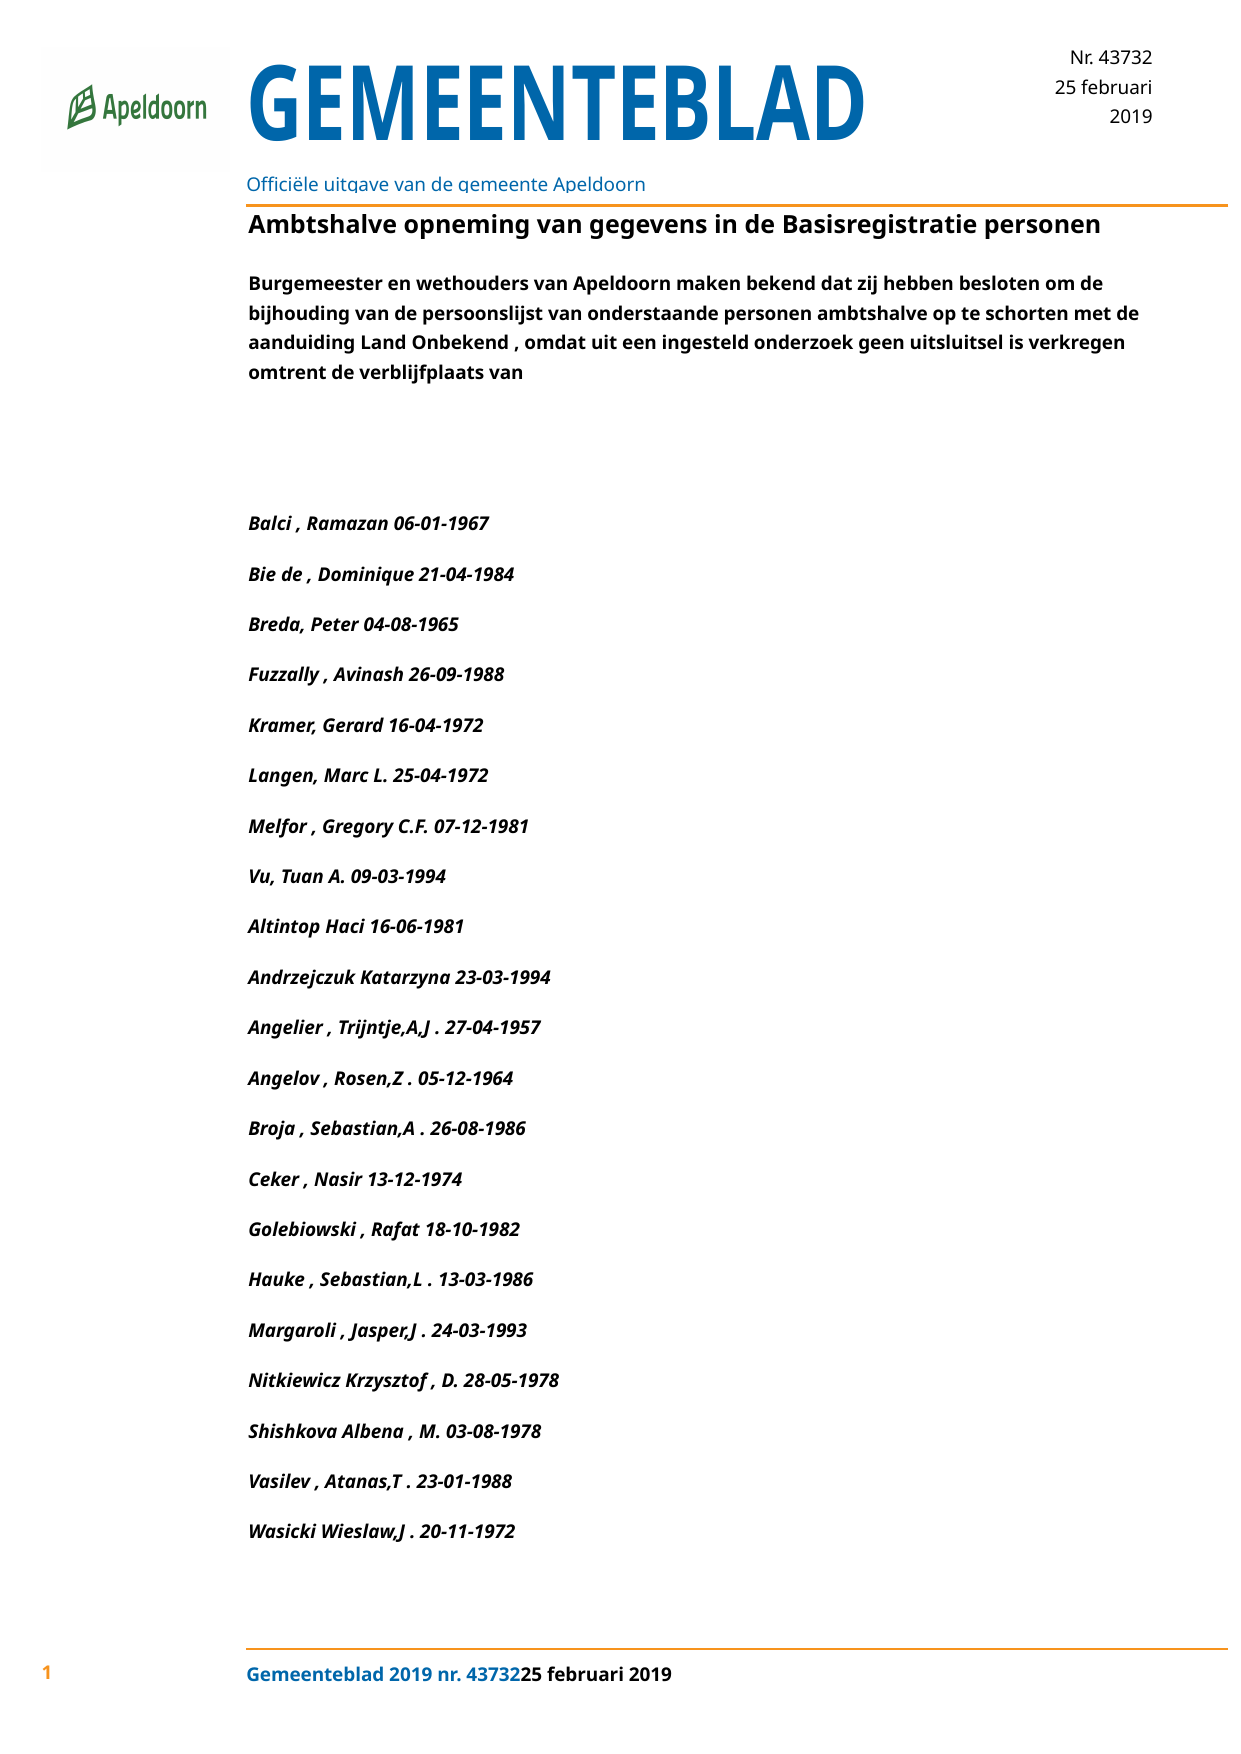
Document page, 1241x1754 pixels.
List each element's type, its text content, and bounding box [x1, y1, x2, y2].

text Angelier , Trijntje,A,J . 27-04-1957 [248, 1014, 1152, 1040]
text Golebiowski , Rafat 18-10-1982 [248, 1216, 1152, 1242]
text Fuzzally , Avinash 26-09-1988 [248, 662, 1152, 687]
picture [41, 47, 231, 172]
text Vasilev , Atanas,T . 23-01-1988 [248, 1468, 1152, 1494]
text Andrzejczuk Katarzyna 23-03-1994 [248, 964, 1152, 990]
text Shishkova Albena , M. 03-08-1978 [248, 1418, 1152, 1443]
text Langen, Marc L. 25-04-1972 [248, 762, 1152, 788]
text Bie de , Dominique 21-04-1984 [248, 561, 1152, 586]
text Breda, Peter 04-08-1965 [248, 611, 1152, 637]
text Nitkiewicz Krzysztof , D. 28-05-1978 [248, 1367, 1152, 1393]
text Melfor , Gregory C.F. 07-12-1981 [248, 813, 1152, 838]
text Ceker , Nasir 13-12-1974 [248, 1166, 1152, 1191]
text Angelov , Rosen,Z . 05-12-1964 [248, 1065, 1152, 1091]
text Altintop Haci 16-06-1981 [248, 914, 1152, 939]
text Ambtshalve opneming van gegevens in de Basisregistratie personen [248, 207, 1152, 241]
text Balci , Ramazan 06-01-1967 [248, 510, 1152, 536]
text Margaroli , Jasper,J . 24-03-1993 [248, 1317, 1152, 1343]
text Kramer, Gerard 16-04-1972 [248, 712, 1152, 738]
text Burgemeester en wethouders van Apeldoorn maken bekend dat zij hebben besloten om de bijhouding van de persoonslijst van onderstaande personen ambtshalve op te schorten met de aanduiding Land Onbekend , omdat uit een ingesteld onderzoek geen uitsluitsel is verkregen omtrent de verblijfplaats van [248, 270, 1152, 385]
text Hauke , Sebastian,L . 13-03-1986 [248, 1267, 1152, 1292]
text Wasicki Wieslaw,J . 20-11-1972 [248, 1519, 1152, 1544]
text Vu, Tuan A. 09-03-1994 [248, 863, 1152, 889]
text Broja , Sebastian,A . 26-08-1986 [248, 1115, 1152, 1141]
